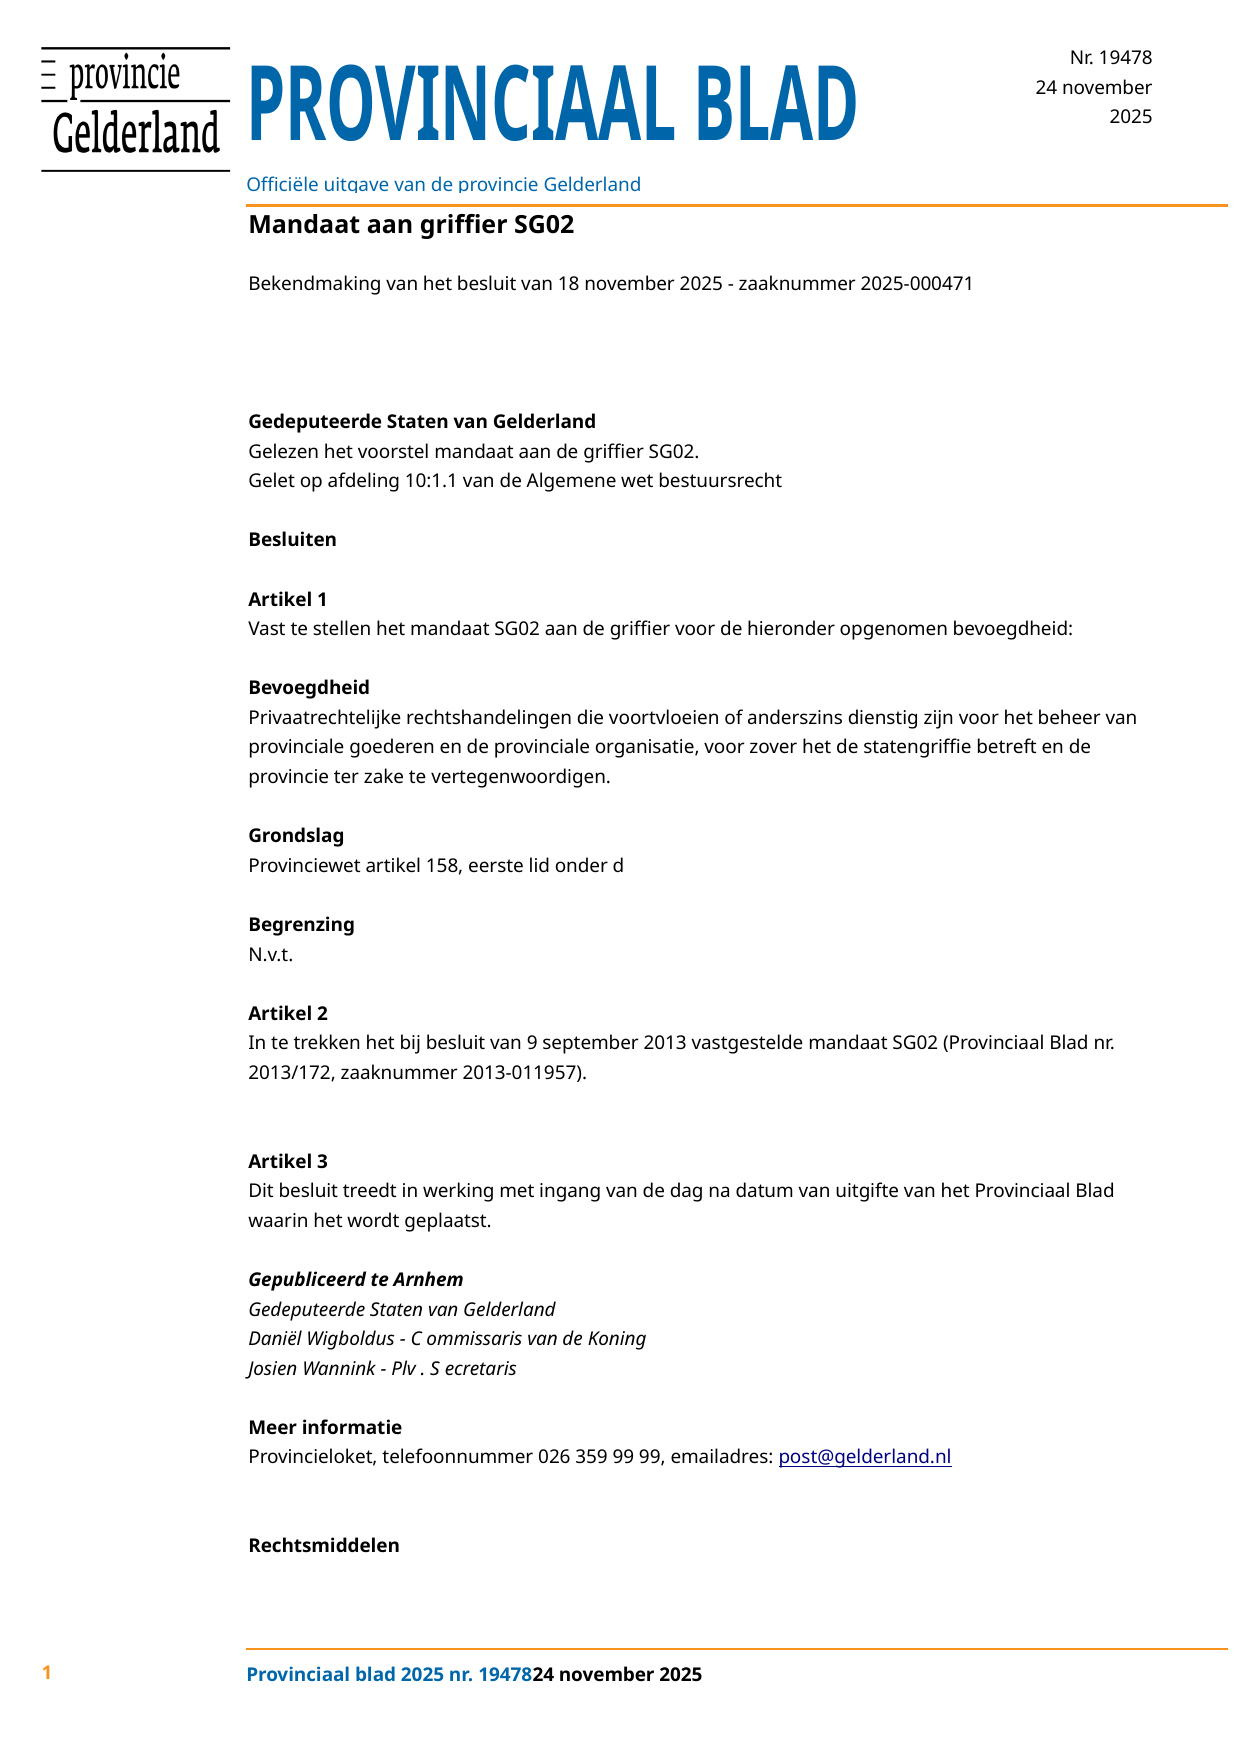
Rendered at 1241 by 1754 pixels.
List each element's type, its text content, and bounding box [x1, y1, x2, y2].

text Daniël Wigboldus - C ommissaris van de Koning [248, 1325, 1152, 1351]
text Gedeputeerde Staten van Gelderland [248, 1296, 1152, 1322]
text Provincieloket, telefoonnummer 026 359 99 99, emailadres: post@gelderland.nl [248, 1444, 1152, 1469]
text Vast te stellen het mandaat SG02 aan de griffier voor de hieronder opgenomen bevoegdheid: [248, 615, 1152, 641]
text Provinciewet artikel 158, eerste lid onder d [248, 852, 1152, 878]
text Privaatrechtelijke rechtshandelingen die voortvloeien of anderszins dienstig zijn voor het beheer van provinciale goederen en de provinciale organisatie, voor zover het de statengriffie betreft en de provincie ter zake te vertegenwoordigen. [248, 704, 1152, 789]
text Besluiten [248, 527, 1152, 552]
text Bevoegdheid [248, 674, 1152, 700]
text Gelet op afdeling 10:1.1 van de Algemene wet bestuursrecht [248, 467, 1152, 493]
text Mandaat aan griffier SG02 [248, 207, 1152, 241]
text Grondslag [248, 822, 1152, 848]
text Rechtsmiddelen [248, 1532, 1152, 1558]
text Dit besluit treedt in werking met ingang van de dag na datum van uitgifte van het Provinciaal Blad waarin het wordt geplaatst. [248, 1177, 1152, 1233]
text Gelezen het voorstel mandaat aan de griffier SG02. [248, 438, 1152, 464]
text N.v.t. [248, 941, 1152, 967]
text Artikel 1 [248, 586, 1152, 612]
text In te trekken het bij besluit van 9 september 2013 vastgestelde mandaat SG02 (Provinciaal Blad nr. 2013/172, zaaknummer 2013-011957). [248, 1029, 1152, 1085]
text Gepubliceerd te Arnhem [248, 1266, 1152, 1292]
text Josien Wannink - Plv . S ecretaris [248, 1355, 1152, 1381]
text Artikel 2 [248, 1000, 1152, 1026]
text Bekendmaking van het besluit van 18 november 2025 - zaaknummer 2025-000471 [248, 270, 1152, 296]
text Gedeputeerde Staten van Gelderland [248, 408, 1152, 434]
text Begrenzing [248, 911, 1152, 937]
text Artikel 3 [248, 1148, 1152, 1174]
picture [41, 47, 231, 172]
text Meer informatie [248, 1414, 1152, 1440]
